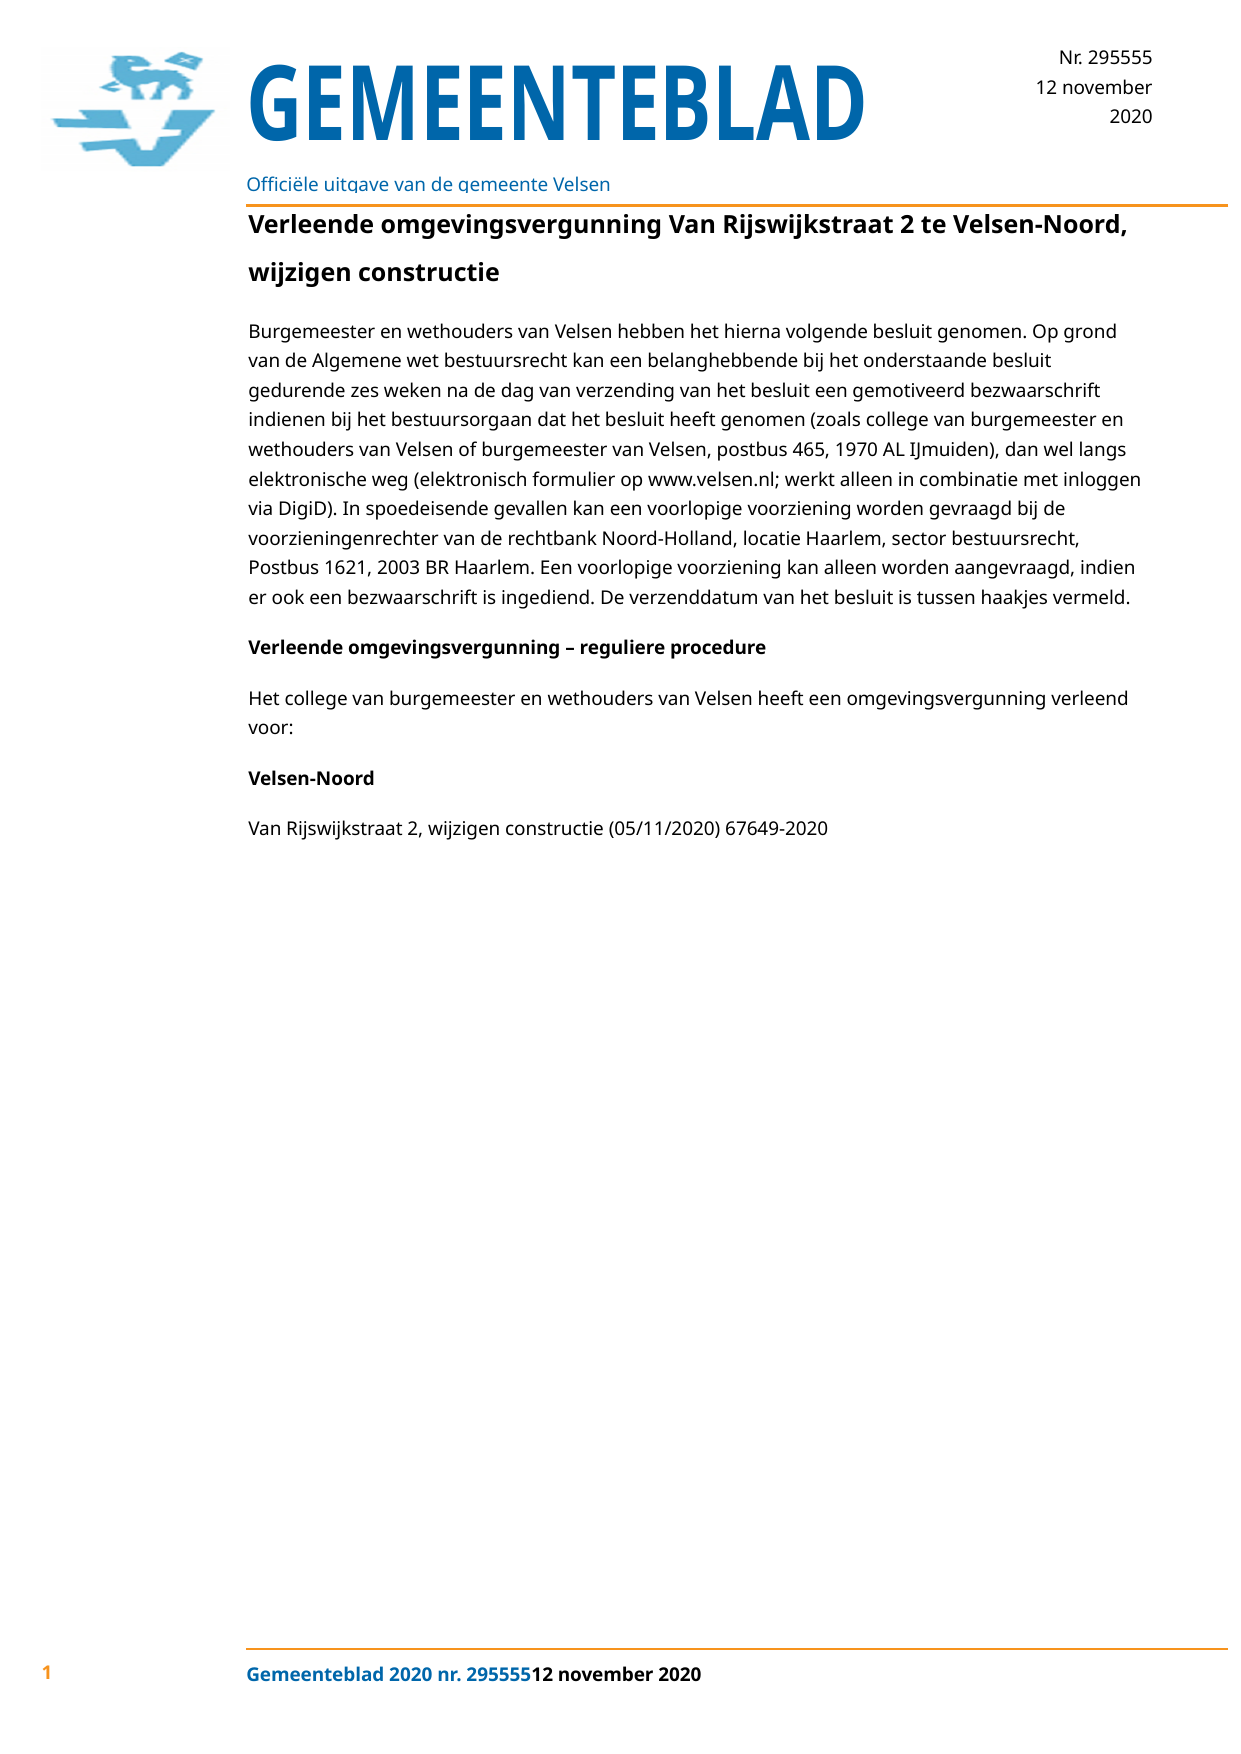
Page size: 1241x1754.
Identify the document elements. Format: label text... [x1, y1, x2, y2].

text Verleende omgevingsvergunning Van Rijswijkstraat 2 te Velsen-Noord, wijzigen constructie [248, 207, 1152, 288]
text Verleende omgevingsvergunning – reguliere procedure [248, 634, 1152, 660]
text Velsen-Noord [248, 765, 1152, 791]
picture [41, 47, 231, 172]
text Burgemeester en wethouders van Velsen hebben het hierna volgende besluit genomen. Op grond van de Algemene wet bestuursrecht kan een belanghebbende bij het onderstaande besluit gedurende zes weken na de dag van verzending van het besluit een gemotiveerd bezwaarschrift indienen bij het bestuursorgaan dat het besluit heeft genomen (zoals college van burgemeester en wethouders van Velsen of burgemeester van Velsen, postbus 465, 1970 AL IJmuiden), dan wel langs elektronische weg (elektronisch formulier op www.velsen.nl; werkt alleen in combinatie met inloggen via DigiD). In spoedeisende gevallen kan een voorlopige voorziening worden gevraagd bij de voorzieningenrechter van de rechtbank Noord-Holland, locatie Haarlem, sector bestuursrecht, Postbus 1621, 2003 BR Haarlem. Een voorlopige voorziening kan alleen worden aangevraagd, indien er ook een bezwaarschrift is ingediend. De verzenddatum van het besluit is tussen haakjes vermeld. [248, 318, 1152, 610]
text Van Rijswijkstraat 2, wijzigen constructie (05/11/2020) 67649-2020 [248, 815, 1152, 841]
text Het college van burgemeester en wethouders van Velsen heeft een omgevingsvergunning verleend voor: [248, 685, 1152, 740]
